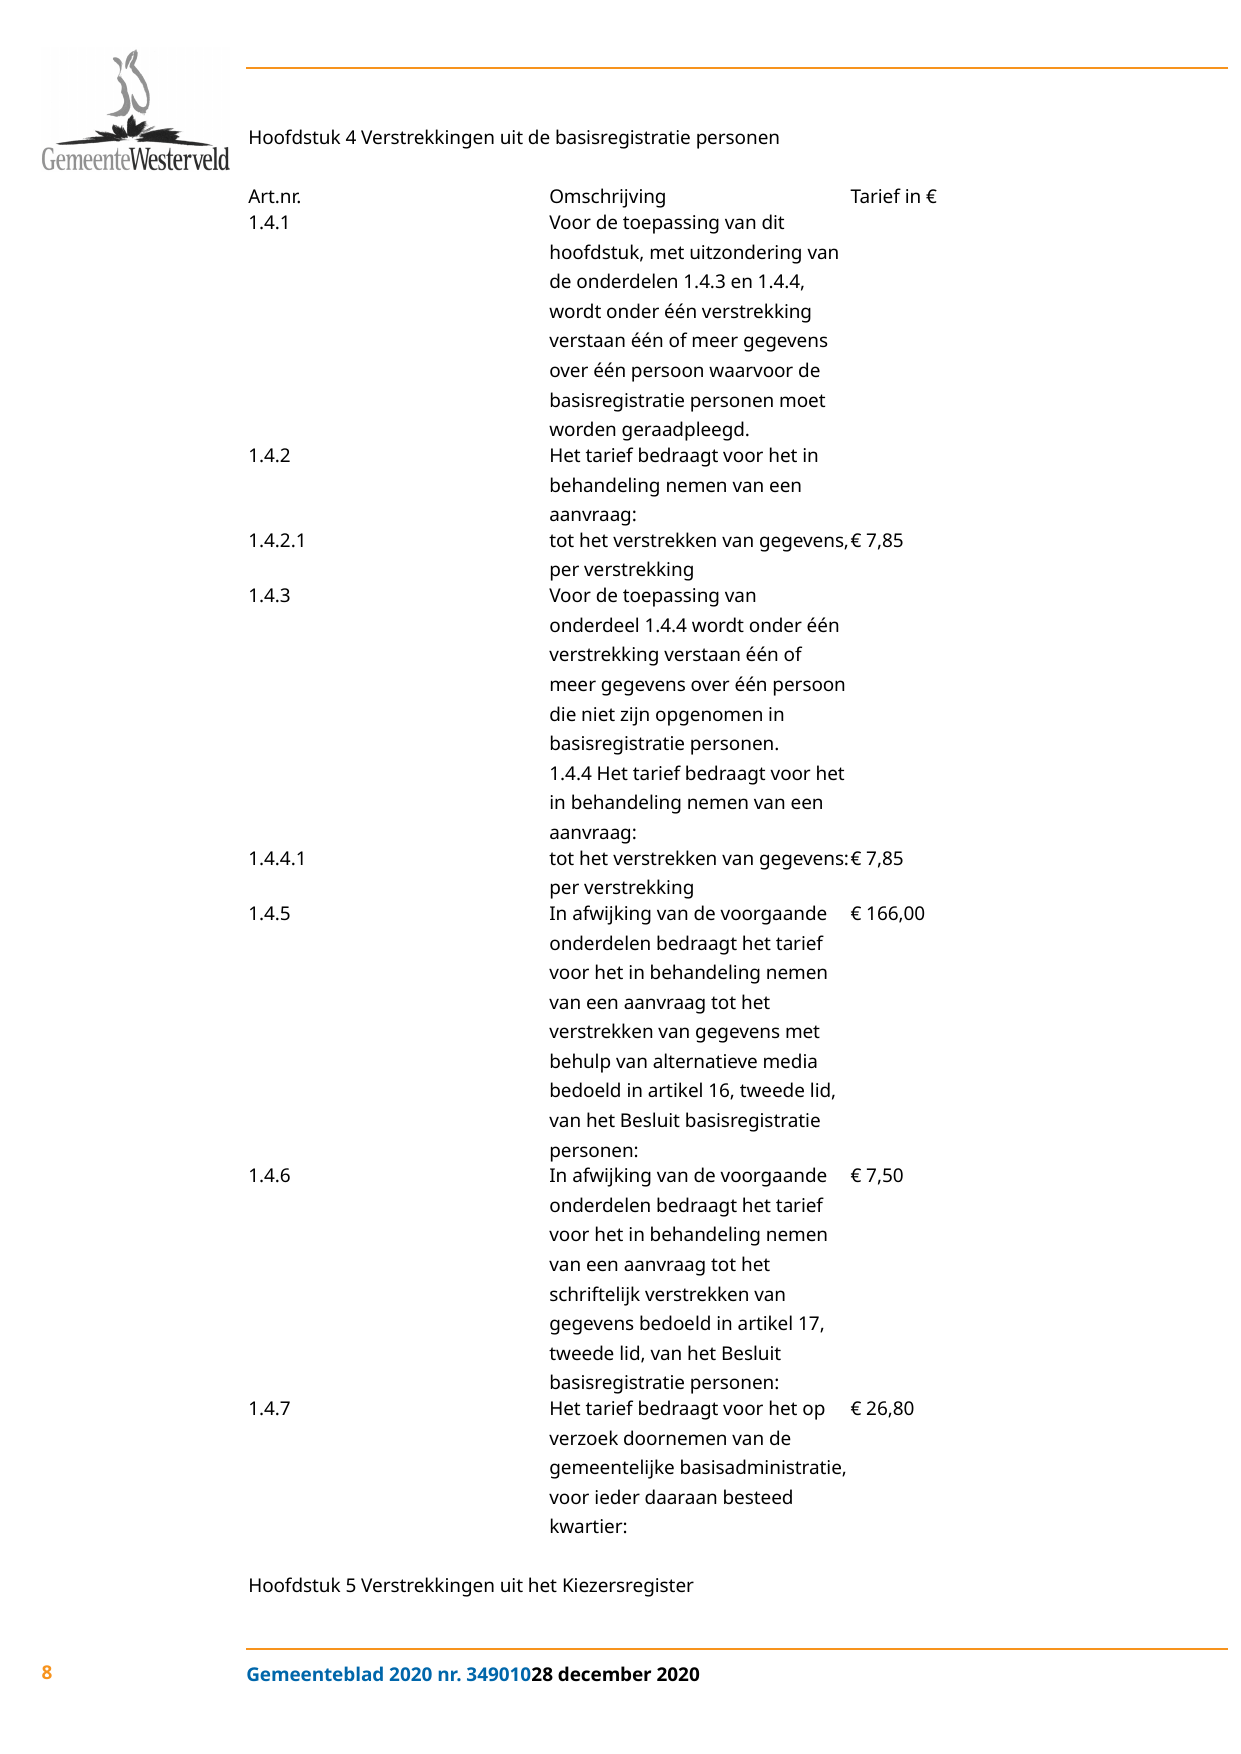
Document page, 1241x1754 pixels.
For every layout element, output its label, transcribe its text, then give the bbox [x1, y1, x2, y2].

table_cell € 7,50 [850, 1163, 1152, 1395]
table_cell 1.4.7 [248, 1395, 549, 1539]
table_cell In afwijking van de voorgaande onderdelen bedraagt het tarief voor het in behandeling nemen van een aanvraag tot het verstrekken van gegevens met behulp van alternatieve media bedoeld in artikel 16, tweede lid, van het Besluit basisregistratie personen: [549, 900, 850, 1162]
table_cell tot het verstrekken van gegevens, per verstrekking [549, 527, 850, 582]
table_cell In afwijking van de voorgaande onderdelen bedraagt het tarief voor het in behandeling nemen van een aanvraag tot het schriftelijk verstrekken van gegevens bedoeld in artikel 17, tweede lid, van het Besluit basisregistratie personen: [549, 1163, 850, 1395]
table_cell Voor de toepassing van onderdeel 1.4.4 wordt onder één verstrekking verstaan één of meer gegevens over één persoon die niet zijn opgenomen in basisregistratie personen. 1.4.4 Het tarief bedraagt voor het in behandeling nemen van een aanvraag: [549, 583, 850, 845]
table_cell 1.4.6 [248, 1163, 549, 1395]
table_header Omschrijving [549, 184, 850, 209]
table_cell 1.4.2 [248, 442, 549, 527]
table_header Tarief in € [850, 184, 1152, 209]
table_cell Het tarief bedraagt voor het op verzoek doornemen van de gemeentelijke basisadministratie, voor ieder daaraan besteed kwartier: [549, 1395, 850, 1539]
text Hoofdstuk 4 Verstrekkingen uit de basisregistratie personen [248, 124, 1152, 150]
table_cell € 7,85 [850, 527, 1152, 582]
table_cell 1.4.2.1 [248, 527, 549, 582]
table_cell 1.4.1 [248, 209, 549, 442]
table_cell € 166,00 [850, 900, 1152, 1162]
table_cell 1.4.5 [248, 900, 549, 1162]
table_cell € 26,80 [850, 1395, 1152, 1539]
table_cell [850, 209, 1152, 442]
table_cell tot het verstrekken van gegevens: per verstrekking [549, 845, 850, 900]
table_cell Voor de toepassing van dit hoofdstuk, met uitzondering van de onderdelen 1.4.3 en 1.4.4, wordt onder één verstrekking verstaan één of meer gegevens over één persoon waarvoor de basisregistratie personen moet worden geraadpleegd. [549, 209, 850, 442]
picture [41, 47, 231, 172]
table_cell € 7,85 [850, 845, 1152, 900]
text Hoofdstuk 5 Verstrekkingen uit het Kiezersregister [248, 1572, 1152, 1598]
table_cell [850, 583, 1152, 845]
table_header Art.nr. [248, 184, 549, 209]
table_cell Het tarief bedraagt voor het in behandeling nemen van een aanvraag: [549, 442, 850, 527]
table_cell 1.4.4.1 [248, 845, 549, 900]
table_cell [850, 442, 1152, 527]
table_cell 1.4.3 [248, 583, 549, 845]
